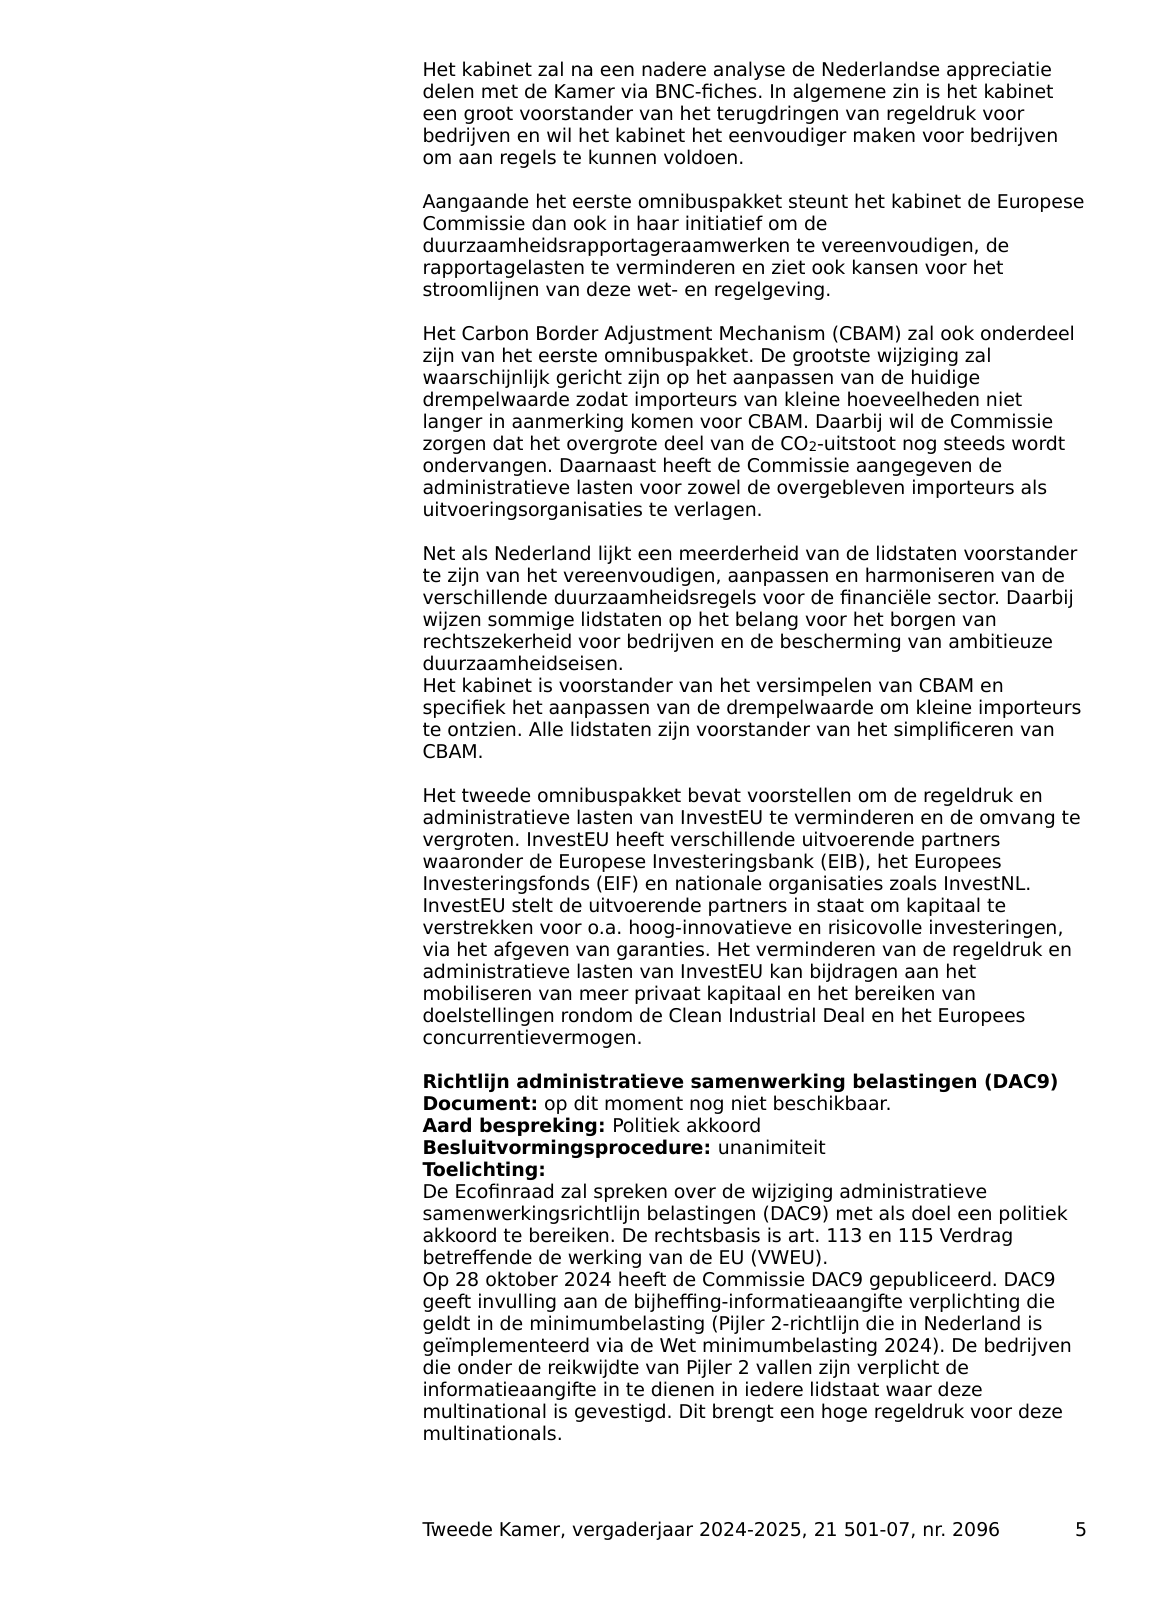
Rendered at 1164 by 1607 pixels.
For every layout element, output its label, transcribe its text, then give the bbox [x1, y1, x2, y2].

text Het tweede omnibuspakket bevat voorstellen om de regeldruk en administratieve lasten van InvestEU te verminderen en de omvang te vergroten. InvestEU heeft verschillende uitvoerende partners waaronder de Europese Investeringsbank (EIB), het Europees Investeringsfonds (EIF) en nationale organisaties zoals InvestNL. InvestEU stelt de uitvoerende partners in staat om kapitaal te verstrekken voor o.a. hoog-innovatieve en risicovolle investeringen, via het afgeven van garanties. Het verminderen van de regeldruk en administratieve lasten van InvestEU kan bijdragen aan het mobiliseren van meer privaat kapitaal en het bereiken van doelstellingen rondom de Clean Industrial Deal en het Europees concurrentievermogen. [422, 785, 1087, 1049]
text Het kabinet is voorstander van het versimpelen van CBAM en specifiek het aanpassen van de drempelwaarde om kleine importeurs te ontzien. Alle lidstaten zijn voorstander van het simplificeren van CBAM. [422, 675, 1087, 763]
text Het kabinet zal na een nadere analyse de Nederlandse appreciatie delen met de Kamer via BNC-fiches. In algemene zin is het kabinet een groot voorstander van het terugdringen van regeldruk voor bedrijven en wil het kabinet het eenvoudiger maken voor bedrijven om aan regels te kunnen voldoen. [422, 59, 1087, 169]
text Het Carbon Border Adjustment Mechanism (CBAM) zal ook onderdeel zijn van het eerste omnibuspakket. De grootste wijziging zal waarschijnlijk gericht zijn op het aanpassen van de huidige drempelwaarde zodat importeurs van kleine hoeveelheden niet langer in aanmerking komen voor CBAM. Daarbij wil de Commissie zorgen dat het overgrote deel van de CO2-uitstoot nog steeds wordt ondervangen. Daarnaast heeft de Commissie aangegeven de administratieve lasten voor zowel de overgebleven importeurs als uitvoeringsorganisaties te verlagen. [422, 323, 1087, 521]
text Op 28 oktober 2024 heeft de Commissie DAC9 gepubliceerd. DAC9 geeft invulling aan de bijheffing-informatieaangifte verplichting die geldt in de minimumbelasting (Pijler 2-richtlijn die in Nederland is geïmplementeerd via de Wet minimumbelasting 2024). De bedrijven die onder de reikwijdte van Pijler 2 vallen zijn verplicht de informatieaangifte in te dienen in iedere lidstaat waar deze multinational is gevestigd. Dit brengt een hoge regeldruk voor deze multinationals. [422, 1269, 1087, 1445]
text Net als Nederland lijkt een meerderheid van de lidstaten voorstander te zijn van het vereenvoudigen, aanpassen en harmoniseren van de verschillende duurzaamheidsregels voor de financiële sector. Daarbij wijzen sommige lidstaten op het belang voor het borgen van rechtszekerheid voor bedrijven en de bescherming van ambitieuze duurzaamheidseisen. [422, 543, 1087, 675]
text Aard bespreking: Politiek akkoord [422, 1115, 1087, 1137]
text Richtlijn administratieve samenwerking belastingen (DAC9) [422, 1071, 1087, 1093]
text Toelichting: [422, 1159, 1087, 1181]
text Aangaande het eerste omnibuspakket steunt het kabinet de Europese Commissie dan ook in haar initiatief om de duurzaamheidsrapportageraamwerken te vereenvoudigen, de rapportagelasten te verminderen en ziet ook kansen voor het stroomlijnen van deze wet- en regelgeving. [422, 191, 1087, 301]
text Document: op dit moment nog niet beschikbaar. [422, 1093, 1087, 1115]
text Besluitvormingsprocedure: unanimiteit [422, 1137, 1087, 1159]
text De Ecofinraad zal spreken over de wijziging administratieve samenwerkingsrichtlijn belastingen (DAC9) met als doel een politiek akkoord te bereiken. De rechtsbasis is art. 113 en 115 Verdrag betreffende de werking van de EU (VWEU). [422, 1181, 1087, 1269]
